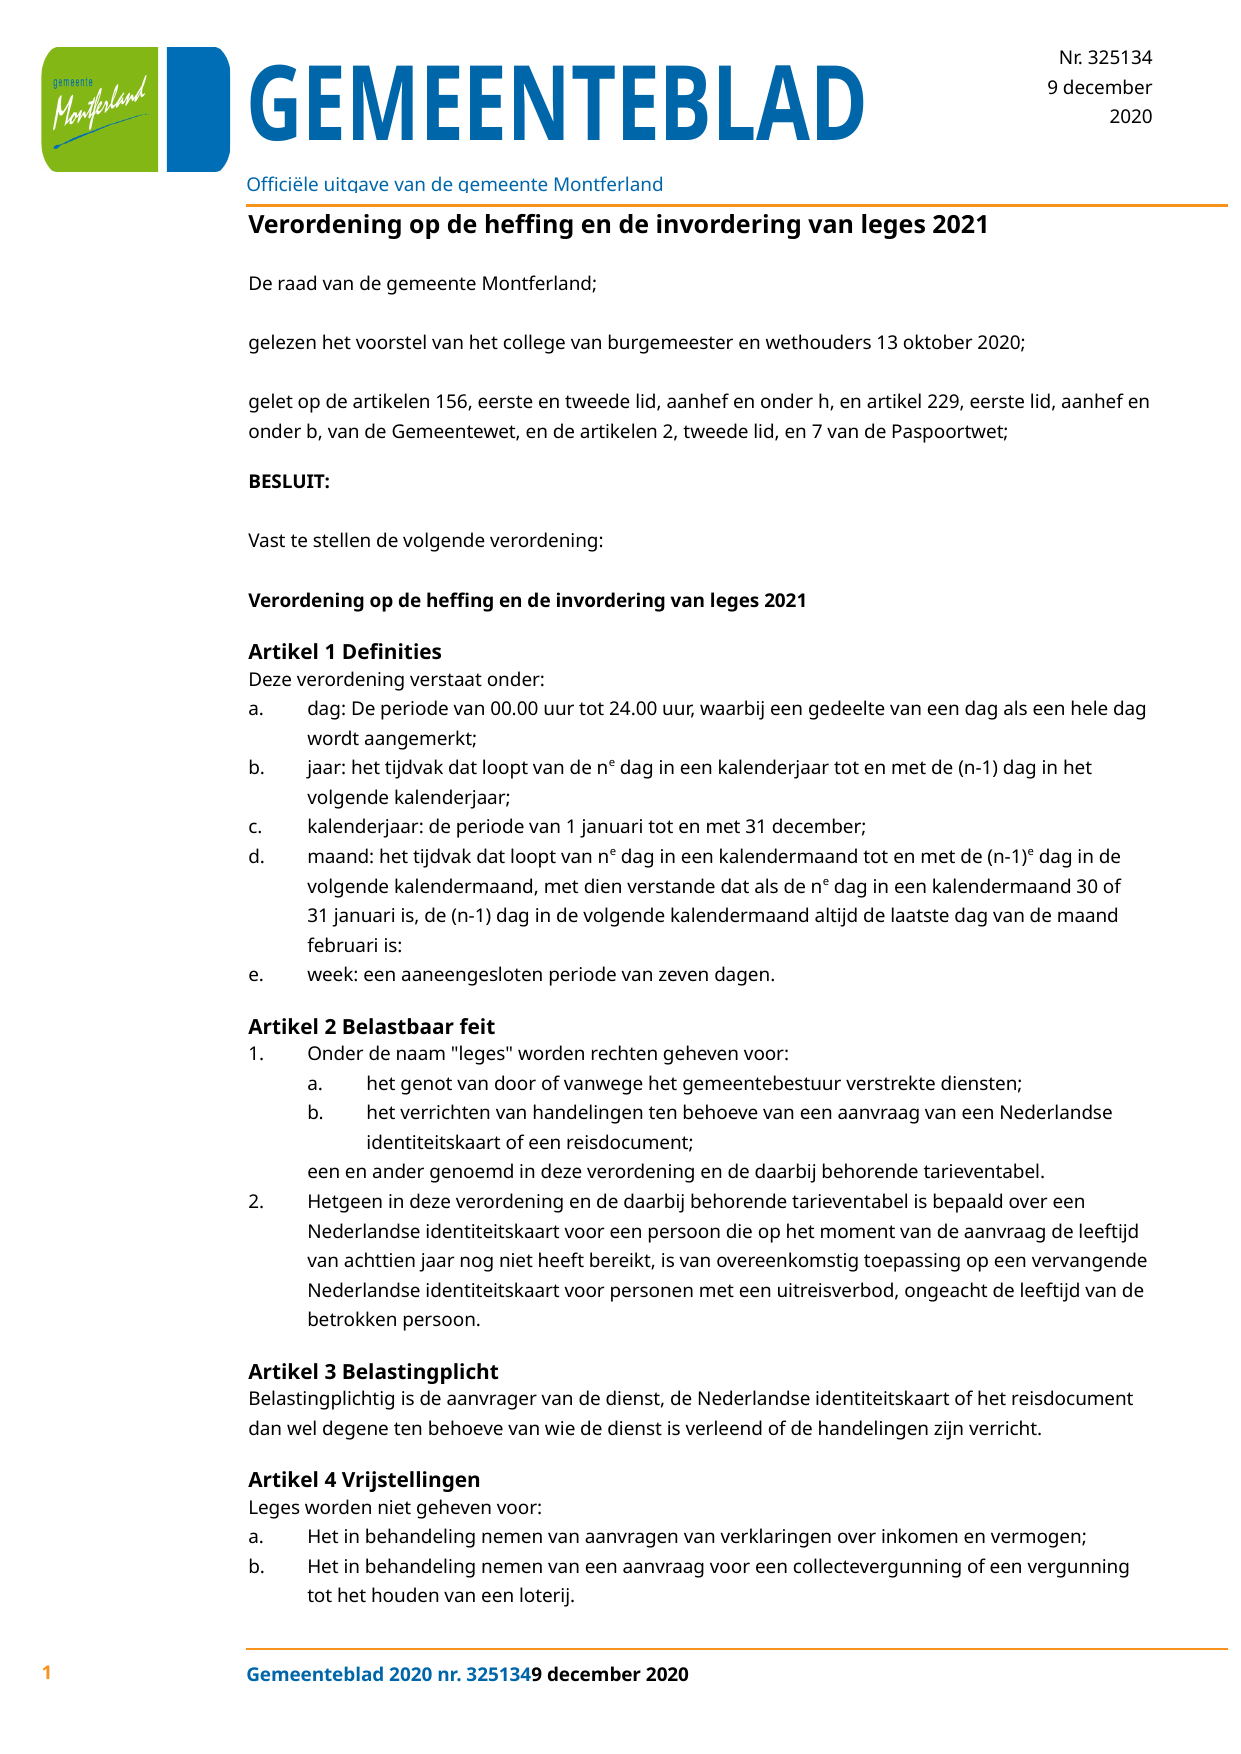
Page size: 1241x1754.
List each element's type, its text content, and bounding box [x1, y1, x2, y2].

list Onder de naam "leges" worden rechten geheven voor: [248, 1040, 1152, 1066]
text Leges worden niet geheven voor: [248, 1494, 1152, 1520]
text De raad van de gemeente Montferland; [248, 270, 1152, 296]
list kalenderjaar: de periode van 1 januari tot en met 31 december; [248, 814, 1152, 839]
text BESLUIT: [248, 468, 1152, 494]
list week: een aaneengesloten periode van zeven dagen. [248, 962, 1152, 987]
text Verordening op de heffing en de invordering van leges 2021 [248, 207, 1152, 241]
list Hetgeen in deze verordening en de daarbij behorende tarieventabel is bepaald over een Nederlandse identiteitskaart voor een persoon die op het moment van de aanvraag de leeftijd van achttien jaar nog niet heeft bereikt, is van overeenkomstig toepassing op een vervangende Nederlandse identiteitskaart voor personen met een uitreisverbod, ongeacht de leeftijd van de betrokken persoon. [248, 1188, 1152, 1332]
text Verordening op de heffing en de invordering van leges 2021 [248, 587, 1152, 613]
text Deze verordening verstaat onder: [248, 666, 1152, 691]
text Vast te stellen de volgende verordening: [248, 528, 1152, 553]
text Belastingplichtig is de aanvrager van de dienst, de Nederlandse identiteitskaart of het reisdocument dan wel degene ten behoeve van wie de dienst is verleend of de handelingen zijn verricht. [248, 1386, 1152, 1441]
text Artikel 1 Definities [248, 637, 1152, 666]
picture [41, 47, 231, 172]
text Artikel 3 Belastingplicht [248, 1357, 1152, 1386]
list het genot van door of vanwege het gemeentebestuur verstrekte diensten; [307, 1070, 1152, 1096]
list maand: het tijdvak dat loopt van ne dag in een kalendermaand tot en met de (n-1)e dag in de volgende kalendermaand, met dien verstande dat als de ne dag in een kalendermaand 30 of 31 januari is, de (n-1) dag in de volgende kalendermaand altijd de laatste dag van de maand februari is: [248, 843, 1152, 958]
text gelet op de artikelen 156, eerste en tweede lid, aanhef en onder h, en artikel 229, eerste lid, aanhef en onder b, van de Gemeentewet, en de artikelen 2, tweede lid, en 7 van de Paspoortwet; [248, 389, 1152, 444]
list Het in behandeling nemen van een aanvraag voor een collectevergunning of een vergunning tot het houden van een loterij. [248, 1553, 1152, 1608]
list Het in behandeling nemen van aanvragen van verklaringen over inkomen en vermogen; [248, 1523, 1152, 1549]
list een en ander genoemd in deze verordening en de daarbij behorende tarieventabel. [248, 1159, 1152, 1184]
list dag: De periode van 00.00 uur tot 24.00 uur, waarbij een gedeelte van een dag als een hele dag wordt aangemerkt; [248, 695, 1152, 751]
text Artikel 4 Vrijstellingen [248, 1466, 1152, 1494]
text Artikel 2 Belastbaar feit [248, 1012, 1152, 1040]
text gelezen het voorstel van het college van burgemeester en wethouders 13 oktober 2020; [248, 329, 1152, 355]
list jaar: het tijdvak dat loopt van de ne dag in een kalenderjaar tot en met de (n-1) dag in het volgende kalenderjaar; [248, 754, 1152, 810]
list het verrichten van handelingen ten behoeve van een aanvraag van een Nederlandse identiteitskaart of een reisdocument; [307, 1099, 1152, 1155]
